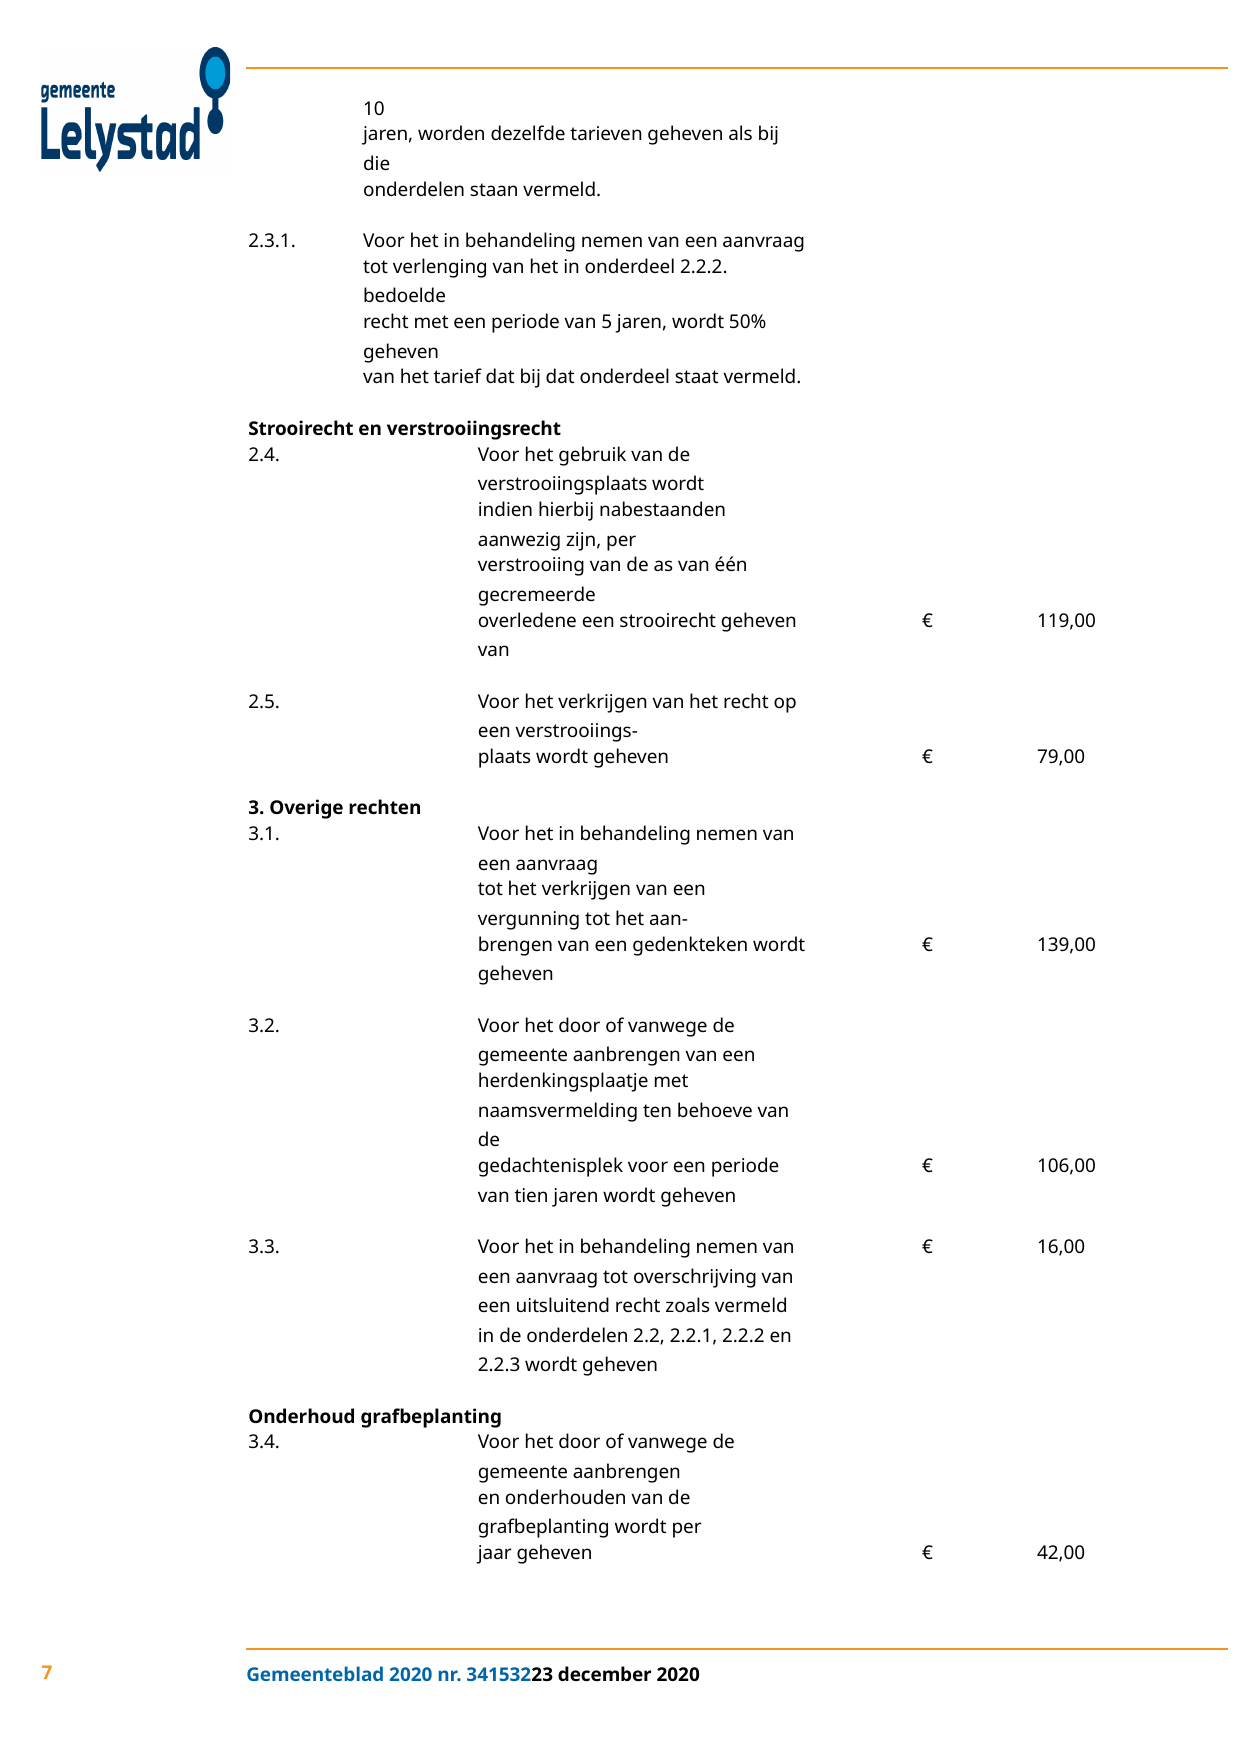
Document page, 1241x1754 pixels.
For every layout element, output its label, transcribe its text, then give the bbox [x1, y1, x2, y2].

table_cell [1037, 415, 1152, 441]
table_cell [922, 308, 1037, 364]
table_cell indien hierbij nabestaanden aanwezig zijn, per [478, 496, 807, 551]
table_cell [807, 1012, 922, 1067]
table_cell onderdelen staan vermeld. [363, 176, 807, 202]
table_cell [807, 1208, 922, 1233]
table_cell [1037, 389, 1152, 415]
table_cell [248, 607, 478, 662]
table_cell [248, 769, 478, 794]
table_cell [478, 1208, 807, 1233]
table_cell [1037, 1012, 1152, 1067]
table_cell [248, 308, 363, 364]
table_cell [248, 1208, 478, 1233]
table_cell [478, 1377, 807, 1403]
table_cell [478, 986, 807, 1012]
table_cell [922, 551, 1037, 607]
table_cell 3.4. [248, 1429, 478, 1484]
table_cell [922, 496, 1037, 551]
table_cell [363, 202, 807, 227]
table_cell [1037, 364, 1152, 389]
table_cell 79,00 [1037, 743, 1152, 769]
picture [41, 47, 231, 172]
table_cell [1037, 227, 1152, 253]
table_cell 3.1. [248, 820, 478, 876]
table_cell [922, 1565, 1037, 1591]
table_cell [922, 389, 1037, 415]
table_cell [807, 176, 922, 202]
table_cell [922, 986, 1037, 1012]
table_cell [807, 1429, 922, 1484]
table_cell 10 [363, 95, 807, 121]
table_cell Voor het door of vanwege de gemeente aanbrengen van een [478, 1012, 807, 1067]
table_cell [248, 931, 478, 986]
table_cell jaren, worden dezelfde tarieven geheven als bij die [363, 121, 807, 176]
table_cell [922, 441, 1037, 496]
table_cell [922, 688, 1037, 743]
table_cell 2.5. [248, 688, 478, 743]
table_cell [922, 1012, 1037, 1067]
table_cell [922, 1208, 1037, 1233]
table_cell [807, 1484, 922, 1539]
table_cell [1037, 795, 1152, 820]
table_cell € [922, 1233, 1037, 1377]
table_cell 3.2. [248, 1012, 478, 1067]
table_cell [807, 769, 922, 794]
table_cell [248, 1484, 478, 1539]
table_cell [1037, 688, 1152, 743]
table_cell [248, 202, 363, 227]
table_cell [1037, 1208, 1152, 1233]
table_cell [922, 1484, 1037, 1539]
table_cell [1037, 662, 1152, 688]
table_cell [922, 415, 1037, 441]
table_cell € [922, 1152, 1037, 1207]
table_cell 2.3.1. [248, 227, 363, 253]
table_cell [807, 607, 922, 662]
table_cell Voor het in behandeling nemen van een aanvraag [478, 820, 807, 876]
table_cell [922, 1067, 1037, 1152]
table_cell [922, 176, 1037, 202]
table_cell [248, 176, 363, 202]
table_cell brengen van een gedenkteken wordt geheven [478, 931, 807, 986]
table_cell [807, 551, 922, 607]
table_cell herdenkingsplaatje met naamsvermelding ten behoeve van de [478, 1067, 807, 1152]
table_cell [807, 441, 922, 496]
table_cell [807, 364, 922, 389]
table_cell [363, 389, 807, 415]
table_cell Voor het in behandeling nemen van een aanvraag tot overschrijving van een uitsluitend recht zoals vermeld in de onderdelen 2.2, 2.2.1, 2.2.2 en 2.2.3 wordt geheven [478, 1233, 807, 1377]
table_cell [922, 95, 1037, 121]
table_cell [807, 1377, 922, 1403]
table_cell [1037, 1484, 1152, 1539]
table_cell [248, 1067, 478, 1152]
table_cell [807, 496, 922, 551]
table_cell [922, 820, 1037, 876]
table_cell [248, 389, 363, 415]
table_cell plaats wordt geheven [478, 743, 807, 769]
table_cell [807, 743, 922, 769]
table_cell [478, 769, 807, 794]
table_cell [1037, 769, 1152, 794]
table_cell [1037, 1377, 1152, 1403]
table_cell [1037, 1565, 1152, 1591]
table_cell 16,00 [1037, 1233, 1152, 1377]
table_cell [248, 496, 478, 551]
table_cell [922, 876, 1037, 931]
table_cell [922, 1429, 1037, 1484]
table_cell [1037, 1403, 1152, 1429]
table_cell [807, 227, 922, 253]
table_cell verstrooiing van de as van één gecremeerde [478, 551, 807, 607]
table_cell [248, 95, 363, 121]
table_cell [248, 1539, 478, 1565]
table_cell € [922, 931, 1037, 986]
table_cell [807, 662, 922, 688]
table_cell 3.3. [248, 1233, 478, 1377]
table_cell [807, 795, 922, 820]
table_cell tot het verkrijgen van een vergunning tot het aan- [478, 876, 807, 931]
table_cell [807, 121, 922, 176]
table_cell en onderhouden van de grafbeplanting wordt per [478, 1484, 807, 1539]
table_cell [922, 1403, 1037, 1429]
table_cell [248, 662, 478, 688]
table_cell 42,00 [1037, 1539, 1152, 1565]
table_cell [807, 876, 922, 931]
table_cell [248, 876, 478, 931]
table_cell € [922, 743, 1037, 769]
table_cell [807, 1565, 922, 1591]
table_cell [248, 1377, 478, 1403]
table_cell [478, 1565, 807, 1591]
table_cell [807, 1152, 922, 1207]
table_cell [248, 253, 363, 308]
table_cell [1037, 496, 1152, 551]
table_cell [1037, 308, 1152, 364]
table_cell [1037, 95, 1152, 121]
table_cell [1037, 441, 1152, 496]
table_cell [807, 1403, 922, 1429]
table_cell € [922, 1539, 1037, 1565]
table_cell van het tarief dat bij dat onderdeel staat vermeld. [363, 364, 807, 389]
table_cell 3. Overige rechten [248, 795, 807, 820]
table_cell [248, 743, 478, 769]
table_cell [1037, 551, 1152, 607]
table_cell [248, 121, 363, 176]
table_cell [807, 1233, 922, 1377]
table_cell [922, 769, 1037, 794]
table_cell [807, 688, 922, 743]
table_cell Voor het gebruik van de verstrooiingsplaats wordt [478, 441, 807, 496]
table_cell [807, 415, 922, 441]
table_cell [922, 202, 1037, 227]
table_cell [922, 253, 1037, 308]
table_cell [1037, 202, 1152, 227]
table_cell [1037, 1429, 1152, 1484]
table_cell tot verlenging van het in onderdeel 2.2.2. bedoelde [363, 253, 807, 308]
table_cell € [922, 607, 1037, 662]
table_cell [1037, 986, 1152, 1012]
table_cell [248, 1152, 478, 1207]
table_cell [807, 1539, 922, 1565]
table_cell Strooirecht en verstrooiingsrecht [248, 415, 807, 441]
table_cell [807, 389, 922, 415]
table_cell [1037, 820, 1152, 876]
table_cell Voor het verkrijgen van het recht op een verstrooiings- [478, 688, 807, 743]
table_cell jaar geheven [478, 1539, 807, 1565]
table_cell [1037, 876, 1152, 931]
table_cell [922, 364, 1037, 389]
table_cell recht met een periode van 5 jaren, wordt 50% geheven [363, 308, 807, 364]
table_cell Voor het door of vanwege de gemeente aanbrengen [478, 1429, 807, 1484]
table_cell [807, 931, 922, 986]
table_cell gedachtenisplek voor een periode van tien jaren wordt geheven [478, 1152, 807, 1207]
table_cell [1037, 253, 1152, 308]
table_cell [922, 795, 1037, 820]
table_cell [248, 1565, 478, 1591]
table_cell [248, 364, 363, 389]
table_cell Onderhoud grafbeplanting [248, 1403, 807, 1429]
table_cell 106,00 [1037, 1152, 1152, 1207]
table_cell [807, 202, 922, 227]
table_cell [478, 662, 807, 688]
table_cell [807, 308, 922, 364]
table_cell [807, 95, 922, 121]
table_cell [807, 1067, 922, 1152]
table_cell [922, 1377, 1037, 1403]
table_cell [922, 227, 1037, 253]
table_cell 2.4. [248, 441, 478, 496]
table_cell [248, 986, 478, 1012]
table_cell 119,00 [1037, 607, 1152, 662]
table_cell [1037, 1067, 1152, 1152]
table_cell [248, 551, 478, 607]
table_cell [1037, 121, 1152, 176]
table_cell Voor het in behandeling nemen van een aanvraag [363, 227, 807, 253]
table_cell [807, 820, 922, 876]
table_cell [922, 121, 1037, 176]
table_cell [1037, 176, 1152, 202]
table_cell [807, 986, 922, 1012]
table_cell [922, 662, 1037, 688]
table_cell overledene een strooirecht geheven van [478, 607, 807, 662]
table_cell [807, 253, 922, 308]
table_cell 139,00 [1037, 931, 1152, 986]
